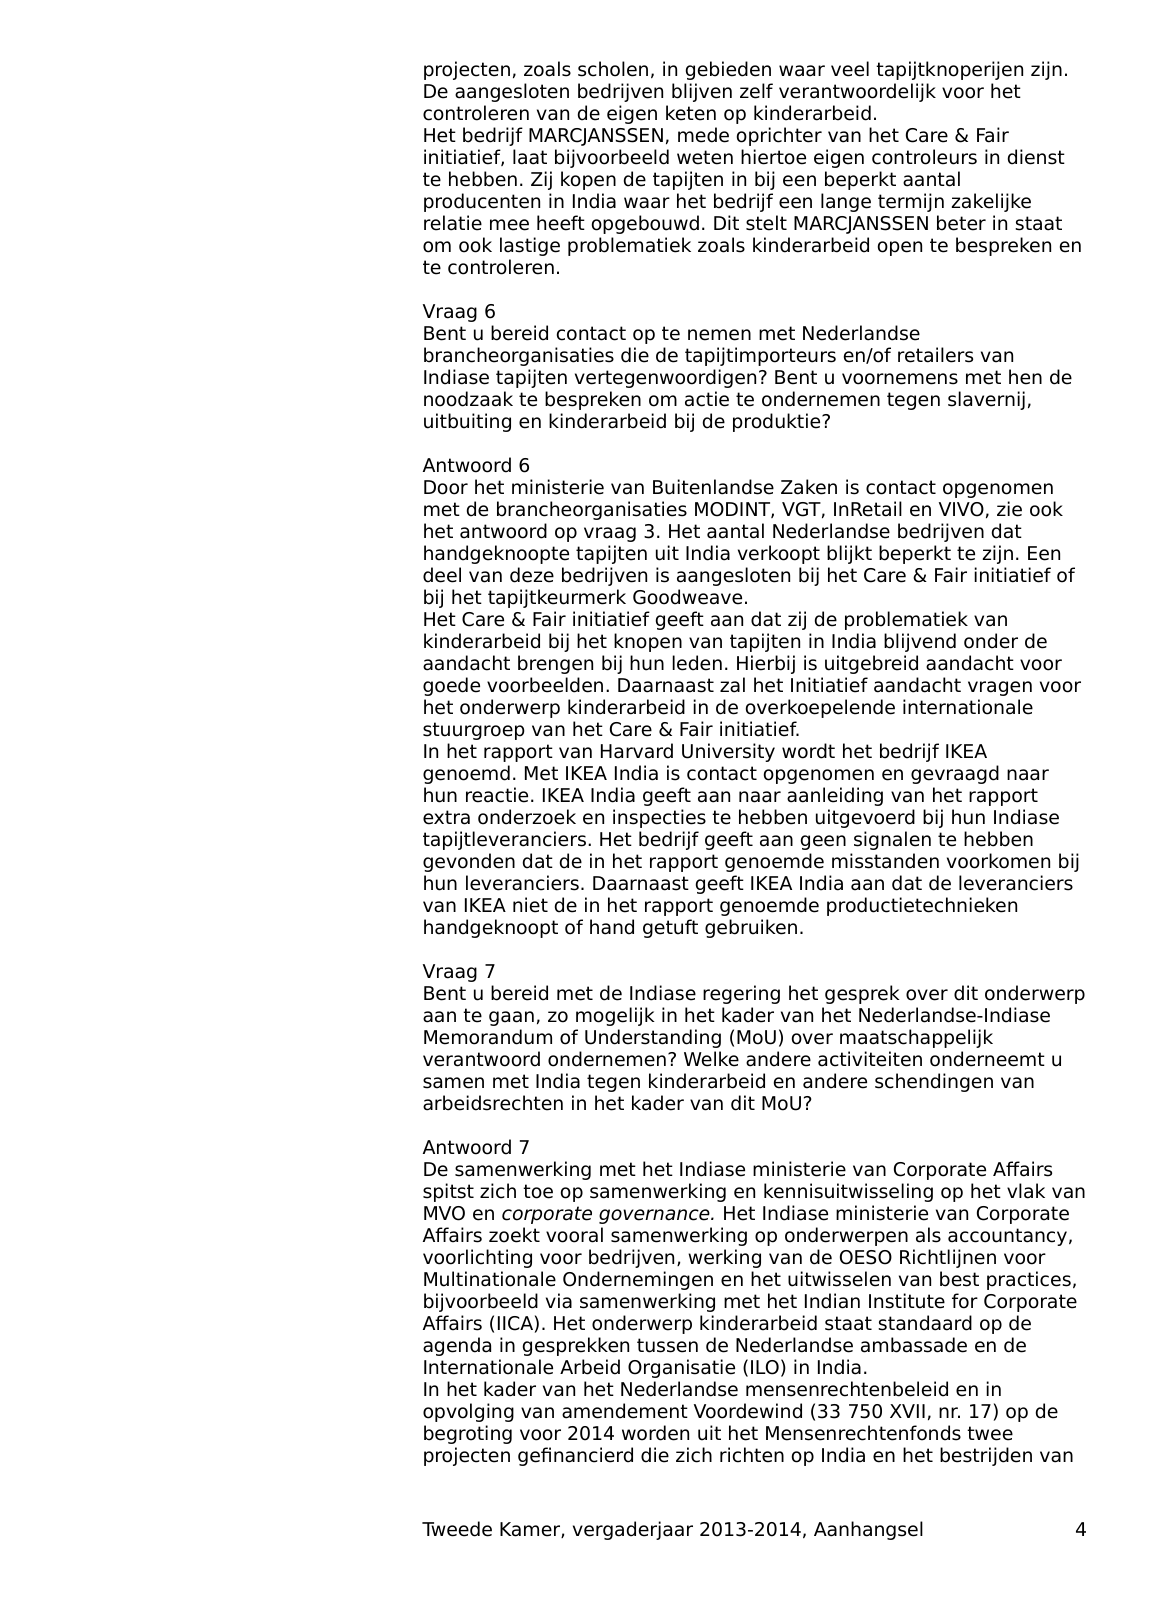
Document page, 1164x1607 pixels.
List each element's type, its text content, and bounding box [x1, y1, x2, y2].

text De samenwerking met het Indiase ministerie van Corporate Affairs spitst zich toe op samenwerking en kennisuitwisseling op het vlak van MVO en corporate governance. Het Indiase ministerie van Corporate Affairs zoekt vooral samenwerking op onderwerpen als accountancy, voorlichting voor bedrijven, werking van de OESO Richtlijnen voor Multinationale Ondernemingen en het uitwisselen van best practices, bijvoorbeeld via samenwerking met het Indian Institute for Corporate Affairs (IICA). Het onderwerp kinderarbeid staat standaard op de agenda in gesprekken tussen de Nederlandse ambassade en de Internationale Arbeid Organisatie (ILO) in India. [422, 1159, 1087, 1379]
text Vraag 6 [422, 301, 1087, 323]
text Het Care & Fair initiatief geeft aan dat zij de problematiek van kinderarbeid bij het knopen van tapijten in India blijvend onder de aandacht brengen bij hun leden. Hierbij is uitgebreid aandacht voor goede voorbeelden. Daarnaast zal het Initiatief aandacht vragen voor het onderwerp kinderarbeid in de overkoepelende internationale stuurgroep van het Care & Fair initiatief. [422, 609, 1087, 741]
text In het rapport van Harvard University wordt het bedrijf IKEA genoemd. Met IKEA India is contact opgenomen en gevraagd naar hun reactie. IKEA India geeft aan naar aanleiding van het rapport extra onderzoek en inspecties te hebben uitgevoerd bij hun Indiase tapijtleveranciers. Het bedrijf geeft aan geen signalen te hebben gevonden dat de in het rapport genoemde misstanden voorkomen bij hun leveranciers. Daarnaast geeft IKEA India aan dat de leveranciers van IKEA niet de in het rapport genoemde productietechnieken handgeknoopt of hand getuft gebruiken. [422, 741, 1087, 939]
text Vraag 7 [422, 961, 1087, 983]
text Bent u bereid contact op te nemen met Nederlandse brancheorganisaties die de tapijtimporteurs en/of retailers van Indiase tapijten vertegenwoordigen? Bent u voornemens met hen de noodzaak te bespreken om actie te ondernemen tegen slavernij, uitbuiting en kinderarbeid bij de produktie? [422, 323, 1087, 433]
text Antwoord 6 [422, 455, 1087, 477]
text Bent u bereid met de Indiase regering het gesprek over dit onderwerp aan te gaan, zo mogelijk in het kader van het Nederlandse-Indiase Memorandum of Understanding (MoU) over maatschappelijk verantwoord ondernemen? Welke andere activiteiten onderneemt u samen met India tegen kinderarbeid en andere schendingen van arbeidsrechten in het kader van dit MoU? [422, 983, 1087, 1115]
text Door het ministerie van Buitenlandse Zaken is contact opgenomen met de brancheorganisaties MODINT, VGT, InRetail en VIVO, zie ook het antwoord op vraag 3. Het aantal Nederlandse bedrijven dat handgeknoopte tapijten uit India verkoopt blijkt beperkt te zijn. Een deel van deze bedrijven is aangesloten bij het Care & Fair initiatief of bij het tapijtkeurmerk Goodweave. [422, 477, 1087, 609]
text Het bedrijf MARCJANSSEN, mede oprichter van het Care & Fair initiatief, laat bijvoorbeeld weten hiertoe eigen controleurs in dienst te hebben. Zij kopen de tapijten in bij een beperkt aantal producenten in India waar het bedrijf een lange termijn zakelijke relatie mee heeft opgebouwd. Dit stelt MARCJANSSEN beter in staat om ook lastige problematiek zoals kinderarbeid open te bespreken en te controleren. [422, 125, 1087, 279]
text projecten, zoals scholen, in gebieden waar veel tapijtknoperijen zijn. De aangesloten bedrijven blijven zelf verantwoordelijk voor het controleren van de eigen keten op kinderarbeid. [422, 59, 1087, 125]
text Antwoord 7 [422, 1137, 1087, 1159]
text In het kader van het Nederlandse mensenrechtenbeleid en in opvolging van amendement Voordewind (33 750 XVII, nr. 17) op de begroting voor 2014 worden uit het Mensenrechtenfonds twee projecten gefinancierd die zich richten op India en het bestrijden van [422, 1379, 1087, 1467]
